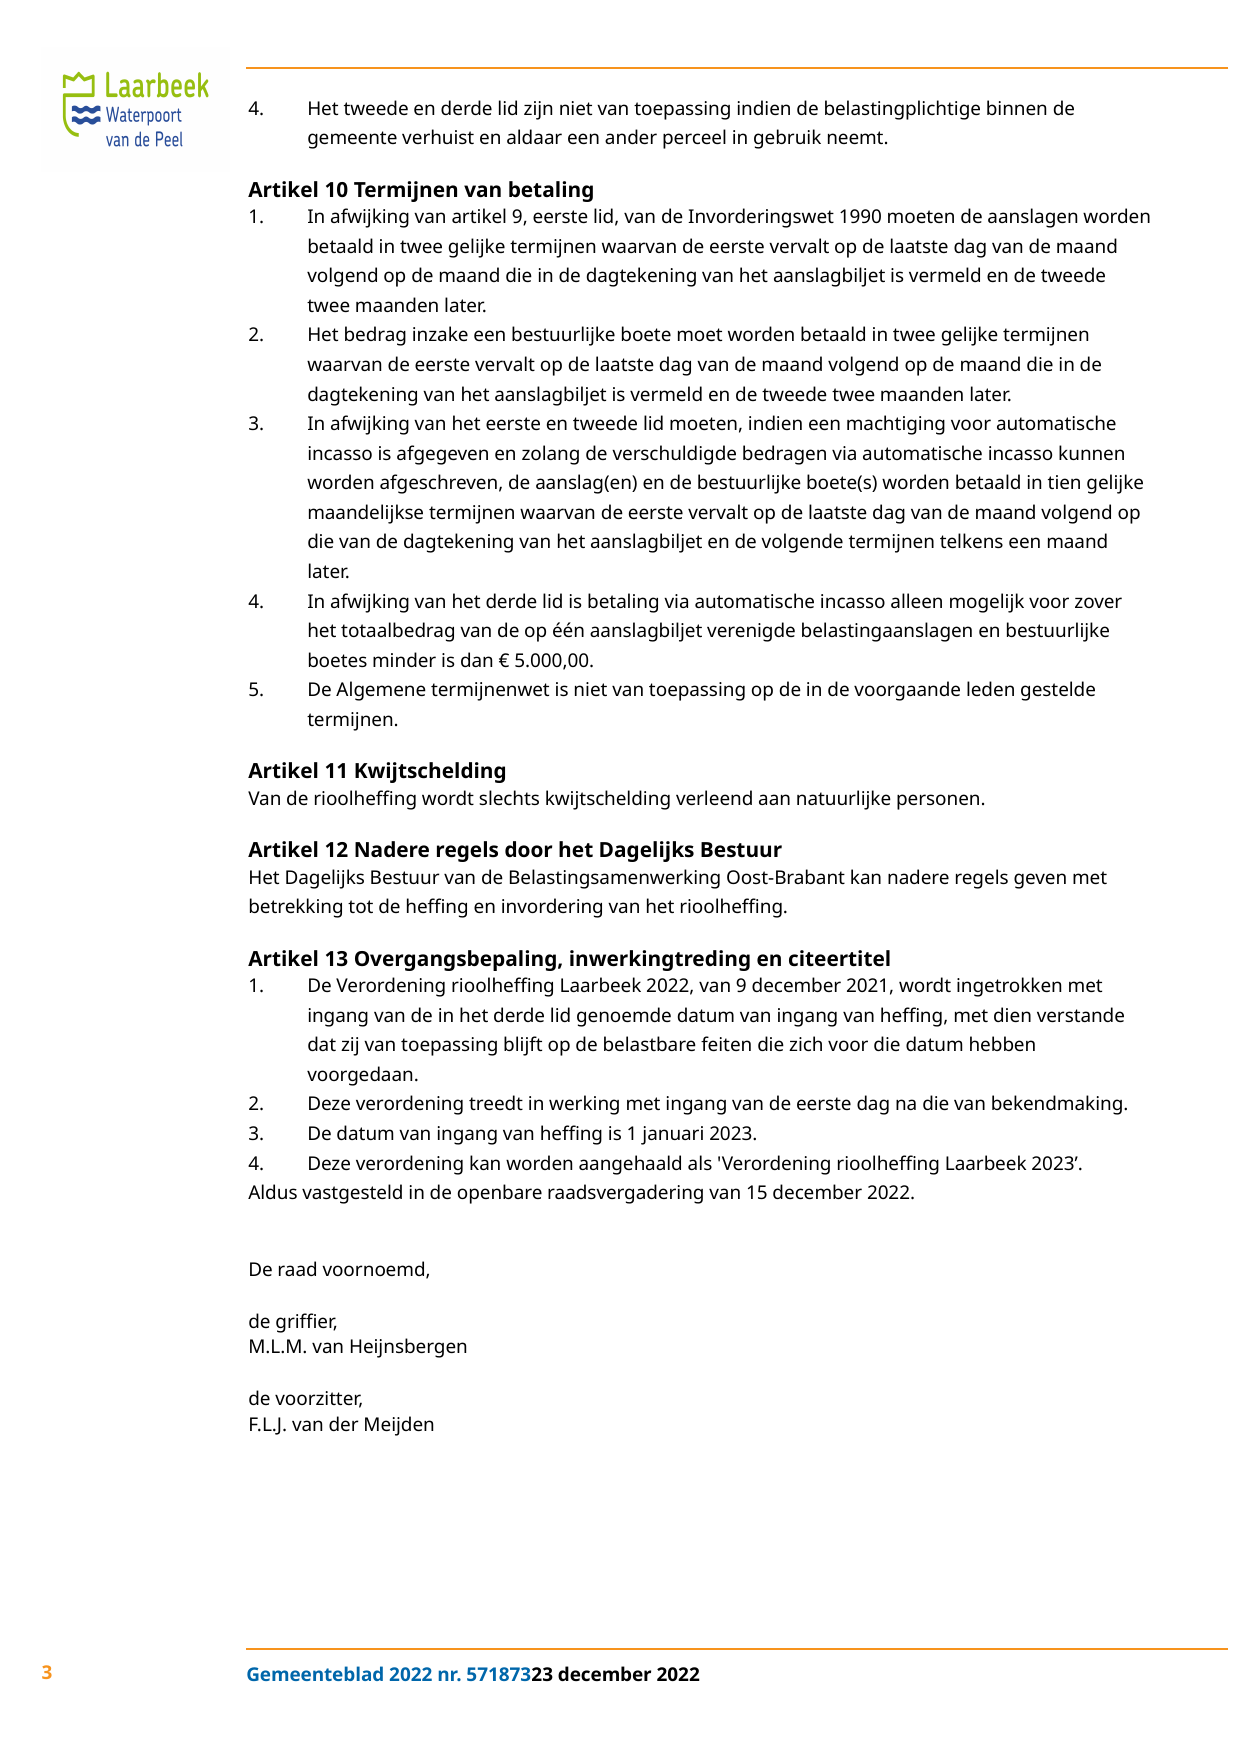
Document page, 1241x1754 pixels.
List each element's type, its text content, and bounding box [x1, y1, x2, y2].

list De Verordening rioolheffing Laarbeek 2022, van 9 december 2021, wordt ingetrokken met ingang van de in het derde lid genoemde datum van ingang van heffing, met dien verstande dat zij van toepassing blijft op de belastbare feiten die zich voor die datum hebben voorgedaan. [248, 972, 1152, 1087]
picture [41, 47, 231, 172]
text Het Dagelijks Bestuur van de Belastingsamenwerking Oost-Brabant kan nadere regels geven met betrekking tot de heffing en invordering van het rioolheffing. [248, 864, 1152, 919]
list De datum van ingang van heffing is 1 januari 2023. [248, 1120, 1152, 1146]
text de griffier, [248, 1308, 1152, 1334]
list Deze verordening treedt in werking met ingang van de eerste dag na die van bekendmaking. [248, 1091, 1152, 1116]
text Artikel 11 Kwijtschelding [248, 757, 1152, 785]
text Artikel 12 Nadere regels door het Dagelijks Bestuur [248, 835, 1152, 864]
list De Algemene termijnenwet is niet van toepassing op de in de voorgaande leden gestelde termijnen. [248, 677, 1152, 732]
text De raad voornoemd, [248, 1257, 1152, 1282]
list Het bedrag inzake een bestuurlijke boete moet worden betaald in twee gelijke termijnen waarvan de eerste vervalt op de laatste dag van de maand volgend op de maand die in de dagtekening van het aanslagbiljet is vermeld en de tweede twee maanden later. [248, 322, 1152, 406]
text de voorzitter, [248, 1385, 1152, 1411]
text M.L.M. van Heijnsbergen [248, 1334, 1152, 1359]
list Deze verordening kan worden aangehaald als 'Verordening rioolheffing Laarbeek 2023’. [248, 1150, 1152, 1176]
text Van de rioolheffing wordt slechts kwijtschelding verleend aan natuurlijke personen. [248, 785, 1152, 811]
text Artikel 13 Overgangsbepaling, inwerkingtreding en citeertitel [248, 944, 1152, 972]
text F.L.J. van der Meijden [248, 1411, 1152, 1437]
list In afwijking van het eerste en tweede lid moeten, indien een machtiging voor automatische incasso is afgegeven en zolang de verschuldigde bedragen via automatische incasso kunnen worden afgeschreven, de aanslag(en) en de bestuurlijke boete(s) worden betaald in tien gelijke maandelijkse termijnen waarvan de eerste vervalt op de laatste dag van de maand volgend op die van de dagtekening van het aanslagbiljet en de volgende termijnen telkens een maand later. [248, 410, 1152, 584]
list In afwijking van artikel 9, eerste lid, van de Invorderingswet 1990 moeten de aanslagen worden betaald in twee gelijke termijnen waarvan de eerste vervalt op de laatste dag van de maand volgend op de maand die in de dagtekening van het aanslagbiljet is vermeld en de tweede twee maanden later. [248, 203, 1152, 318]
list Het tweede en derde lid zijn niet van toepassing indien de belastingplichtige binnen de gemeente verhuist en aldaar een ander perceel in gebruik neemt. [248, 95, 1152, 150]
text Artikel 10 Termijnen van betaling [248, 175, 1152, 203]
text Aldus vastgesteld in de openbare raadsvergadering van 15 december 2022. [248, 1179, 1152, 1205]
list In afwijking van het derde lid is betaling via automatische incasso alleen mogelijk voor zover het totaalbedrag van de op één aanslagbiljet verenigde belastingaanslagen en bestuurlijke boetes minder is dan € 5.000,00. [248, 588, 1152, 673]
